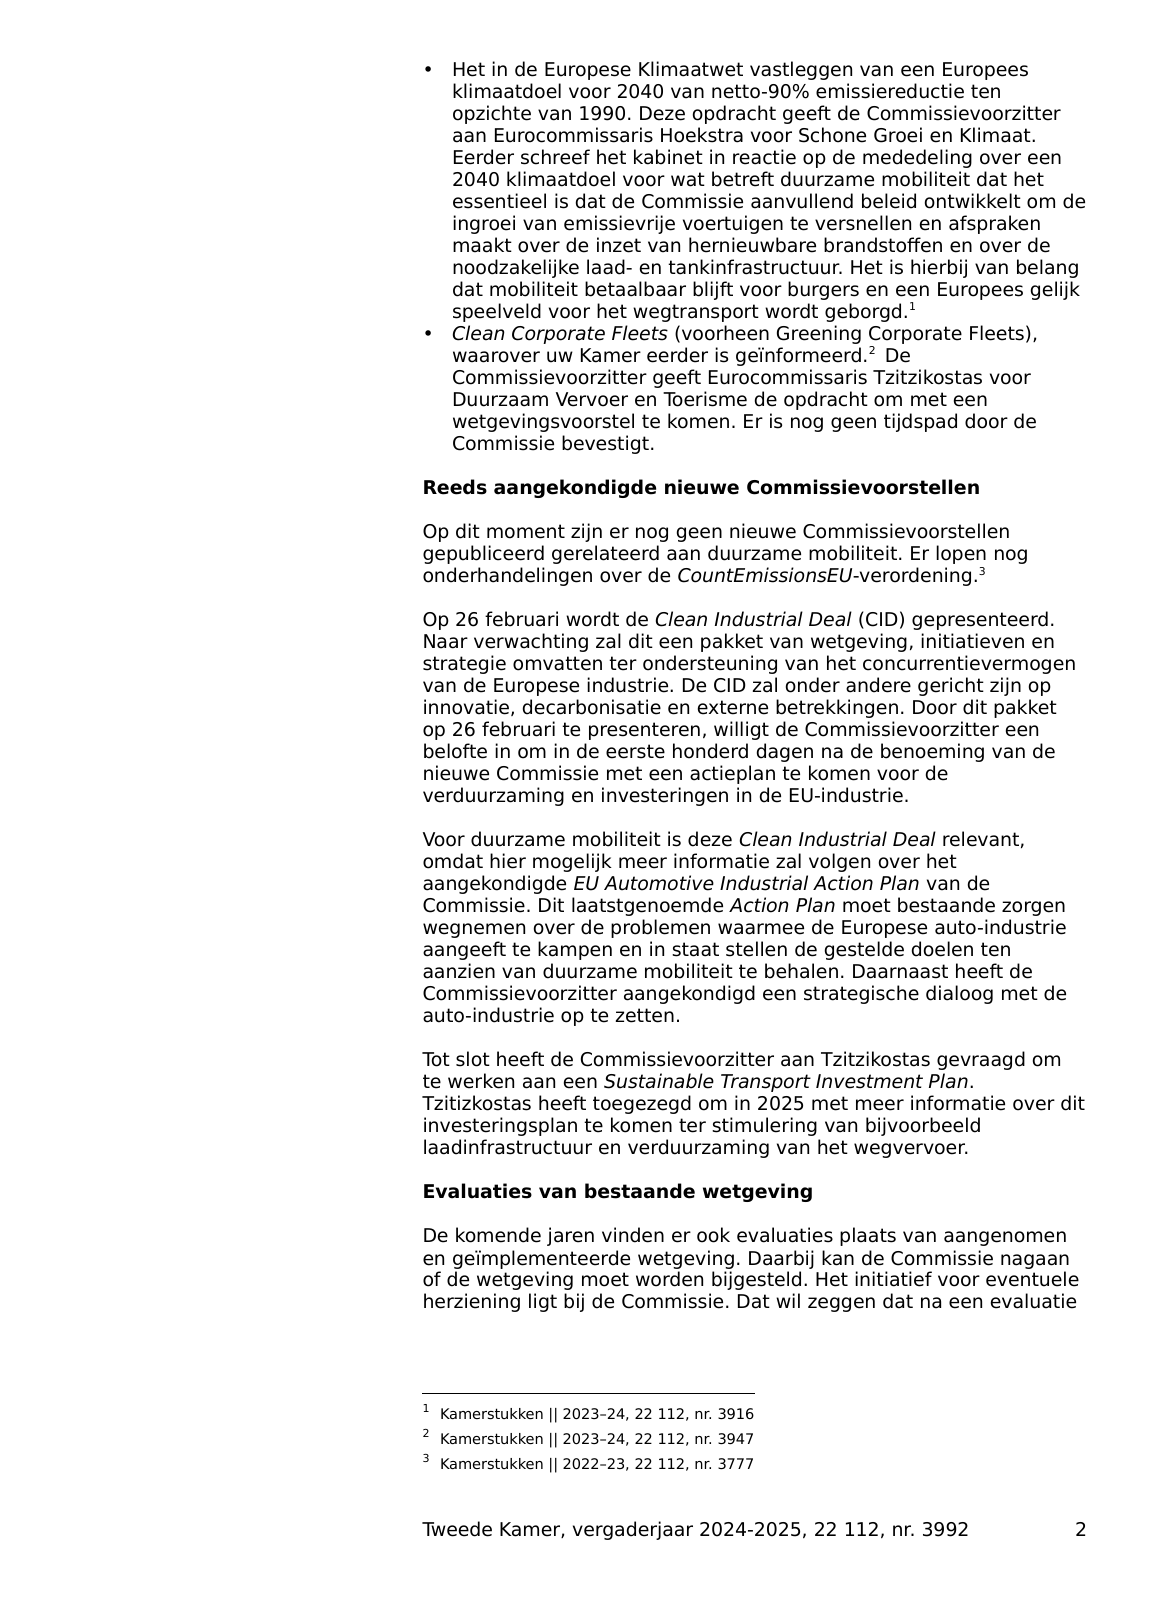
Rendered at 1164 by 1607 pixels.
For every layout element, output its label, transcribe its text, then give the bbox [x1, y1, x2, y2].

subtitle Evaluaties van bestaande wetgeving [422, 1181, 1087, 1203]
text Op 26 februari wordt de Clean Industrial Deal (CID) gepresenteerd. Naar verwachting zal dit een pakket van wetgeving, initiatieven en strategie omvatten ter ondersteuning van het concurrentievermogen van de Europese industrie. De CID zal onder andere gericht zijn op innovatie, decarbonisatie en externe betrekkingen. Door dit pakket op 26 februari te presenteren, willigt de Commissievoorzitter een belofte in om in de eerste honderd dagen na de benoeming van de nieuwe Commissie met een actieplan te komen voor de verduurzaming en investeringen in de EU-industrie. [422, 609, 1087, 807]
text • Clean Corporate Fleets (voorheen Greening Corporate Fleets), waarover uw Kamer eerder is geïnformeerd. De Commissievoorzitter geeft Eurocommissaris Tzitzikostas voor Duurzaam Vervoer en Toerisme de opdracht om met een wetgevingsvoorstel te komen. Er is nog geen tijdspad door de Commissie bevestigt. [422, 323, 1087, 455]
text Kamerstukken || 2023–24, 22 112, nr. 3947 [422, 1427, 1087, 1449]
text Kamerstukken || 2023–24, 22 112, nr. 3916 [422, 1402, 1087, 1424]
text Op dit moment zijn er nog geen nieuwe Commissievoorstellen gepubliceerd gerelateerd aan duurzame mobiliteit. Er lopen nog onderhandelingen over de CountEmissionsEU-verordening. [422, 521, 1087, 587]
text Kamerstukken || 2022–23, 22 112, nr. 3777 [422, 1452, 1087, 1474]
subtitle Reeds aangekondigde nieuwe Commissievoorstellen [422, 477, 1087, 499]
text • Het in de Europese Klimaatwet vastleggen van een Europees klimaatdoel voor 2040 van netto-90% emissiereductie ten opzichte van 1990. Deze opdracht geeft de Commissievoorzitter aan Eurocommissaris Hoekstra voor Schone Groei en Klimaat. Eerder schreef het kabinet in reactie op de mededeling over een 2040 klimaatdoel voor wat betreft duurzame mobiliteit dat het essentieel is dat de Commissie aanvullend beleid ontwikkelt om de ingroei van emissievrije voertuigen te versnellen en afspraken maakt over de inzet van hernieuwbare brandstoffen en over de noodzakelijke laad- en tankinfrastructuur. Het is hierbij van belang dat mobiliteit betaalbaar blijft voor burgers en een Europees gelijk speelveld voor het wegtransport wordt geborgd. [422, 59, 1087, 323]
text De komende jaren vinden er ook evaluaties plaats van aangenomen en geïmplementeerde wetgeving. Daarbij kan de Commissie nagaan of de wetgeving moet worden bijgesteld. Het initiatief voor eventuele herziening ligt bij de Commissie. Dat wil zeggen dat na een evaluatie [422, 1225, 1087, 1313]
text Voor duurzame mobiliteit is deze Clean Industrial Deal relevant, omdat hier mogelijk meer informatie zal volgen over het aangekondigde EU Automotive Industrial Action Plan van de Commissie. Dit laatstgenoemde Action Plan moet bestaande zorgen wegnemen over de problemen waarmee de Europese auto-industrie aangeeft te kampen en in staat stellen de gestelde doelen ten aanzien van duurzame mobiliteit te behalen. Daarnaast heeft de Commissievoorzitter aangekondigd een strategische dialoog met de auto-industrie op te zetten. [422, 829, 1087, 1027]
text Tot slot heeft de Commissievoorzitter aan Tzitzikostas gevraagd om te werken aan een Sustainable Transport Investment Plan. Tzitizkostas heeft toegezegd om in 2025 met meer informatie over dit investeringsplan te komen ter stimulering van bijvoorbeeld laadinfrastructuur en verduurzaming van het wegvervoer. [422, 1049, 1087, 1159]
